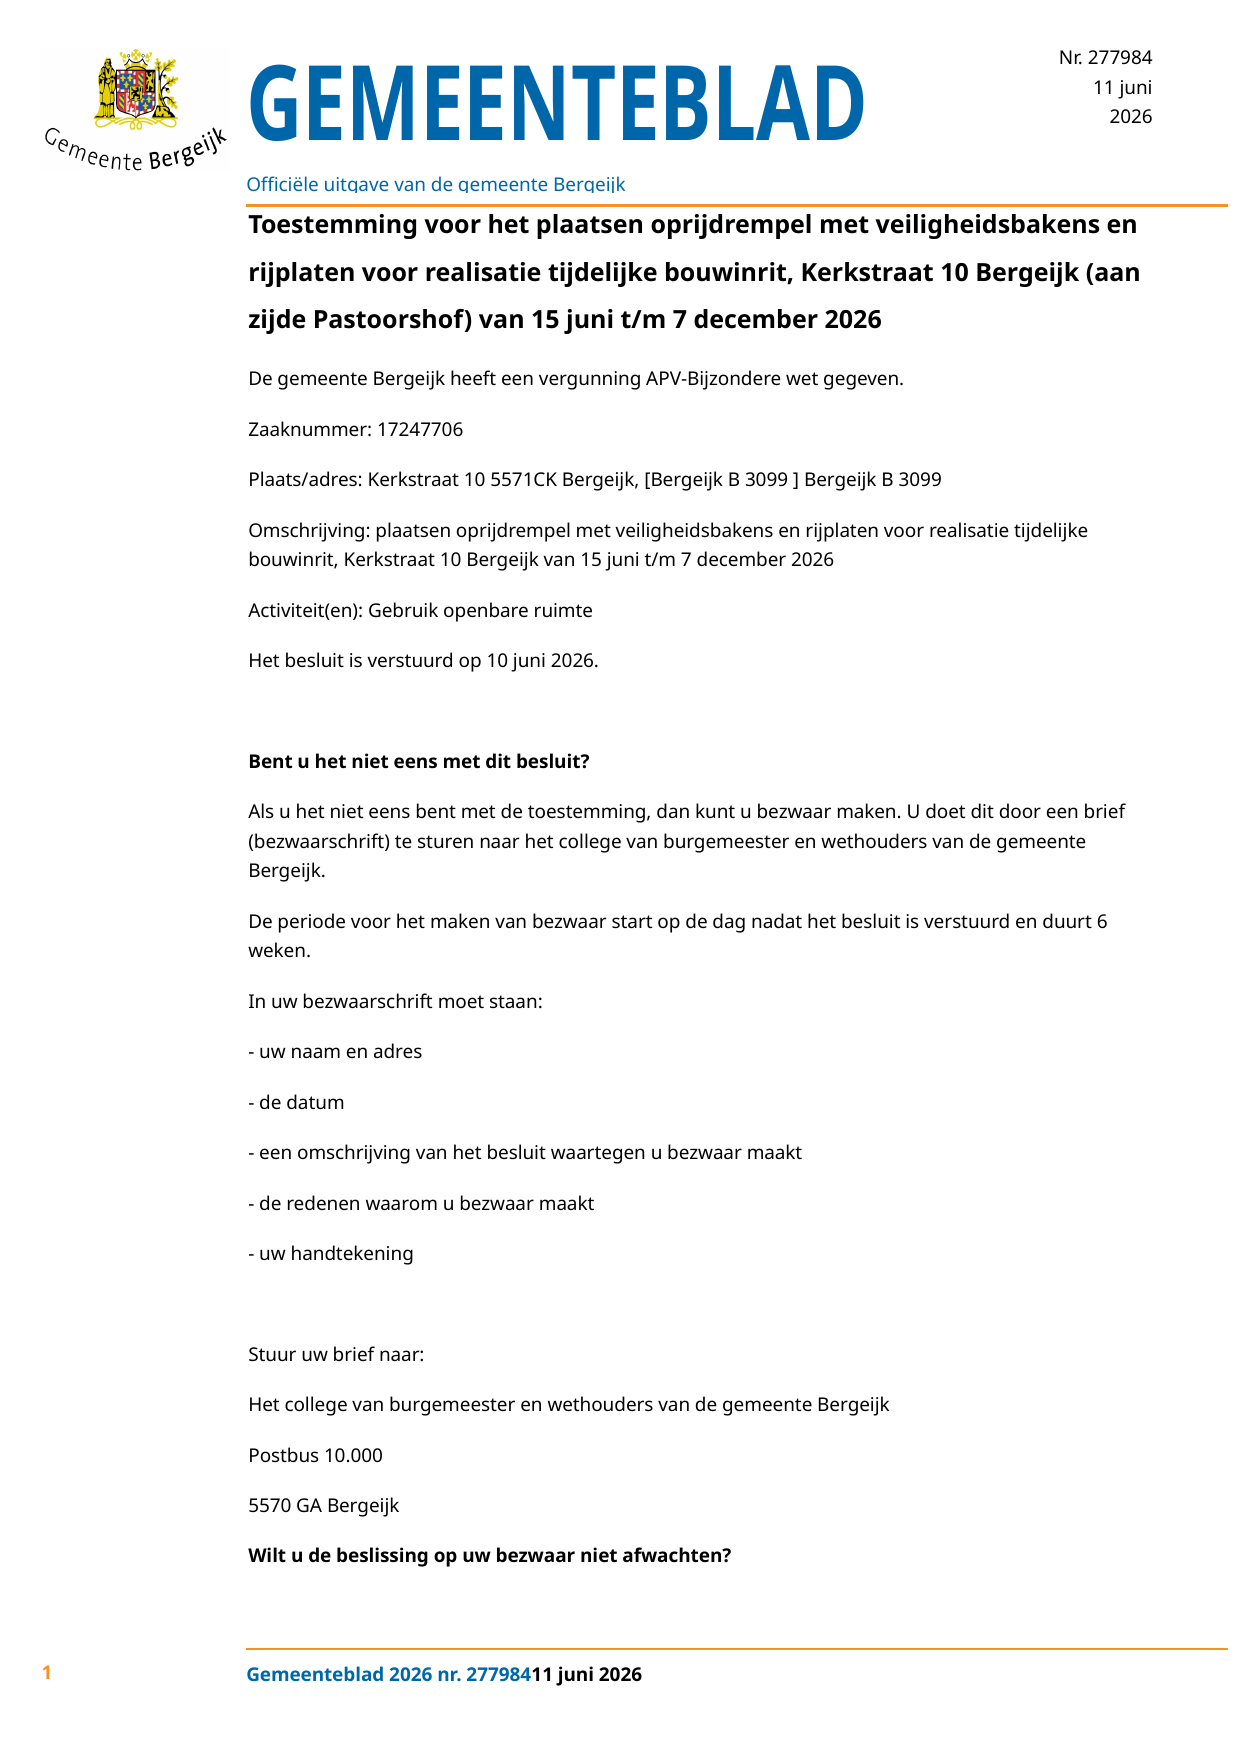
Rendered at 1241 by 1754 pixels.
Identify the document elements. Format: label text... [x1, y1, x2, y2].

text Toestemming voor het plaatsen oprijdrempel met veiligheidsbakens en rijplaten voor realisatie tijdelijke bouwinrit, Kerkstraat 10 Bergeijk (aan zijde Pastoorshof) van 15 juni t/m 7 december 2026 [248, 207, 1152, 336]
text In uw bezwaarschrift moet staan: [248, 988, 1152, 1014]
text Activiteit(en): Gebruik openbare ruimte [248, 597, 1152, 622]
text Zaaknummer: 17247706 [248, 416, 1152, 442]
text Als u het niet eens bent met de toestemming, dan kunt u bezwaar maken. U doet dit door een brief (bezwaarschrift) te sturen naar het college van burgemeester en wethouders van de gemeente Bergeijk. [248, 798, 1152, 883]
text Het college van burgemeester en wethouders van de gemeente Bergeijk [248, 1391, 1152, 1417]
text Stuur uw brief naar: [248, 1341, 1152, 1367]
text - de redenen waarom u bezwaar maakt [248, 1190, 1152, 1215]
text De gemeente Bergeijk heeft een vergunning APV-Bijzondere wet gegeven. [248, 366, 1152, 391]
text - uw handtekening [248, 1240, 1152, 1266]
text - uw naam en adres [248, 1038, 1152, 1064]
text Omschrijving: plaatsen oprijdrempel met veiligheidsbakens en rijplaten voor realisatie tijdelijke bouwinrit, Kerkstraat 10 Bergeijk van 15 juni t/m 7 december 2026 [248, 517, 1152, 572]
text - de datum [248, 1089, 1152, 1114]
text Wilt u de beslissing op uw bezwaar niet afwachten? [248, 1543, 1152, 1568]
text Plaats/adres: Kerkstraat 10 5571CK Bergeijk, [Bergeijk B 3099 ] Bergeijk B 3099 [248, 466, 1152, 492]
text De periode voor het maken van bezwaar start op de dag nadat het besluit is verstuurd en duurt 6 weken. [248, 908, 1152, 963]
text Het besluit is verstuurd op 10 juni 2026. [248, 647, 1152, 673]
text Postbus 10.000 [248, 1442, 1152, 1467]
text 5570 GA Bergeijk [248, 1492, 1152, 1518]
text Bent u het niet eens met dit besluit? [248, 748, 1152, 774]
text - een omschrijving van het besluit waartegen u bezwaar maakt [248, 1139, 1152, 1165]
picture [41, 47, 231, 172]
